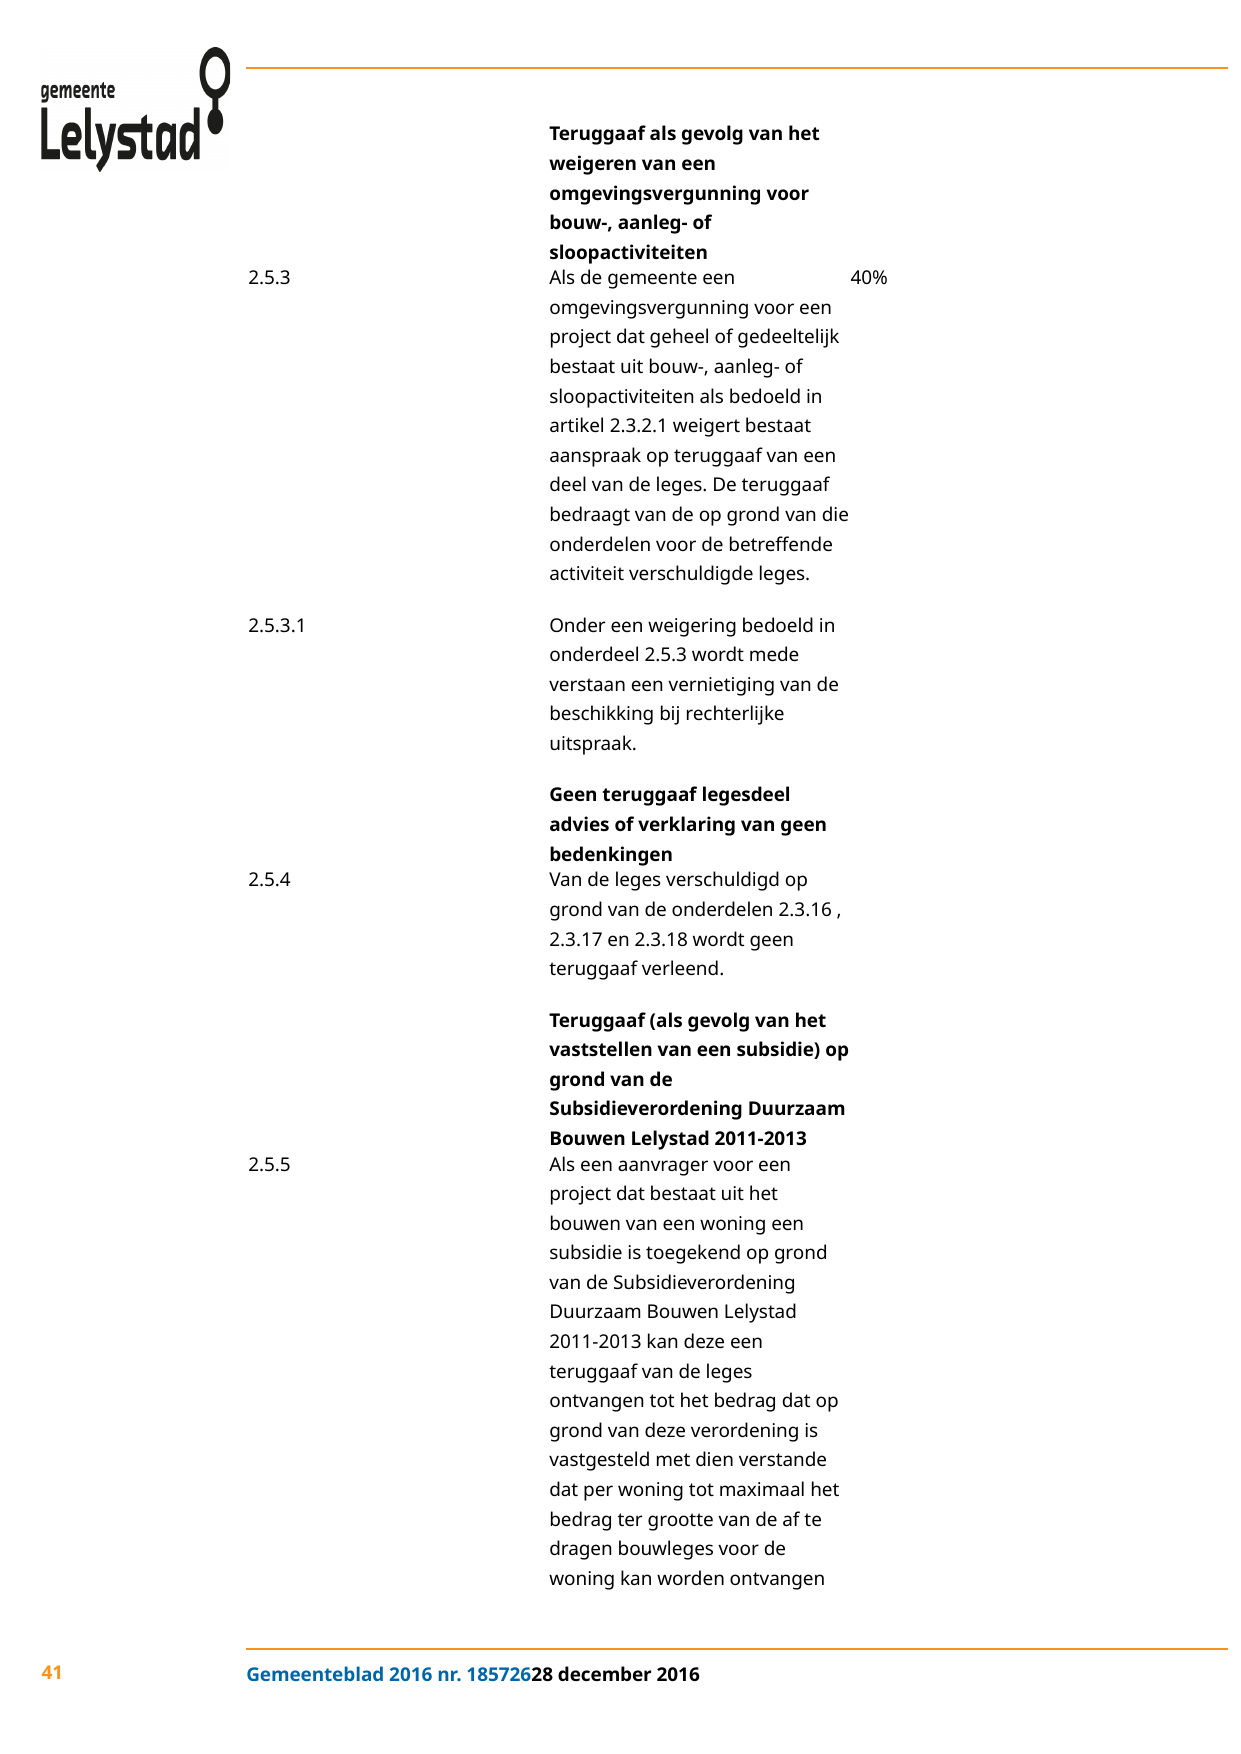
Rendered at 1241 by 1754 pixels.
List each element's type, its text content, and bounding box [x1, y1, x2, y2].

table_cell [248, 981, 549, 1007]
table_cell [850, 981, 1152, 1007]
table_cell [248, 121, 549, 264]
table_cell [549, 981, 850, 1007]
table_cell [248, 1007, 549, 1151]
table_cell 2.5.3 [248, 265, 549, 586]
table_cell [248, 95, 549, 121]
table_cell [850, 782, 1152, 867]
table_cell [850, 1151, 1152, 1591]
table_cell [248, 782, 549, 867]
table_cell 40% [850, 265, 1152, 586]
table_cell [549, 95, 850, 121]
table_cell [248, 586, 549, 612]
table_cell 2.5.4 [248, 867, 549, 981]
table_cell [549, 756, 850, 782]
table_cell [850, 95, 1152, 121]
table_cell Als de gemeente een omgevingsvergunning voor een project dat geheel of gedeeltelijk bestaat uit bouw-, aanleg- of sloopactiviteiten als bedoeld in artikel 2.3.2.1 weigert bestaat aanspraak op teruggaaf van een deel van de leges. De teruggaaf bedraagt van de op grond van die onderdelen voor de betreffende activiteit verschuldigde leges. [549, 265, 850, 586]
table_cell 2.5.3.1 [248, 612, 549, 756]
table_cell Onder een weigering bedoeld in onderdeel 2.5.3 wordt mede verstaan een vernietiging van de beschikking bij rechterlijke uitspraak. [549, 612, 850, 756]
table_cell [850, 756, 1152, 782]
table_cell [248, 756, 549, 782]
table_cell Teruggaaf als gevolg van het weigeren van een omgevingsvergunning voor bouw-, aanleg- of sloopactiviteiten [549, 121, 850, 264]
table_cell [549, 586, 850, 612]
table_cell Teruggaaf (als gevolg van het vaststellen van een subsidie) op grond van de Subsidieverordening Duurzaam Bouwen Lelystad 2011-2013 [549, 1007, 850, 1151]
table_cell [850, 121, 1152, 264]
table_cell [850, 612, 1152, 756]
table_cell Geen teruggaaf legesdeel advies of verklaring van geen bedenkingen [549, 782, 850, 867]
picture [41, 47, 231, 172]
table_cell [850, 867, 1152, 981]
table_cell [850, 1007, 1152, 1151]
table_cell 2.5.5 [248, 1151, 549, 1591]
table_cell Van de leges verschuldigd op grond van de onderdelen 2.3.16 , 2.3.17 en 2.3.18 wordt geen teruggaaf verleend. [549, 867, 850, 981]
table_cell Als een aanvrager voor een project dat bestaat uit het bouwen van een woning een subsidie is toegekend op grond van de Subsidieverordening Duurzaam Bouwen Lelystad 2011-2013 kan deze een teruggaaf van de leges ontvangen tot het bedrag dat op grond van deze verordening is vastgesteld met dien verstande dat per woning tot maximaal het bedrag ter grootte van de af te dragen bouwleges voor de woning kan worden ontvangen [549, 1151, 850, 1591]
table_cell [850, 586, 1152, 612]
